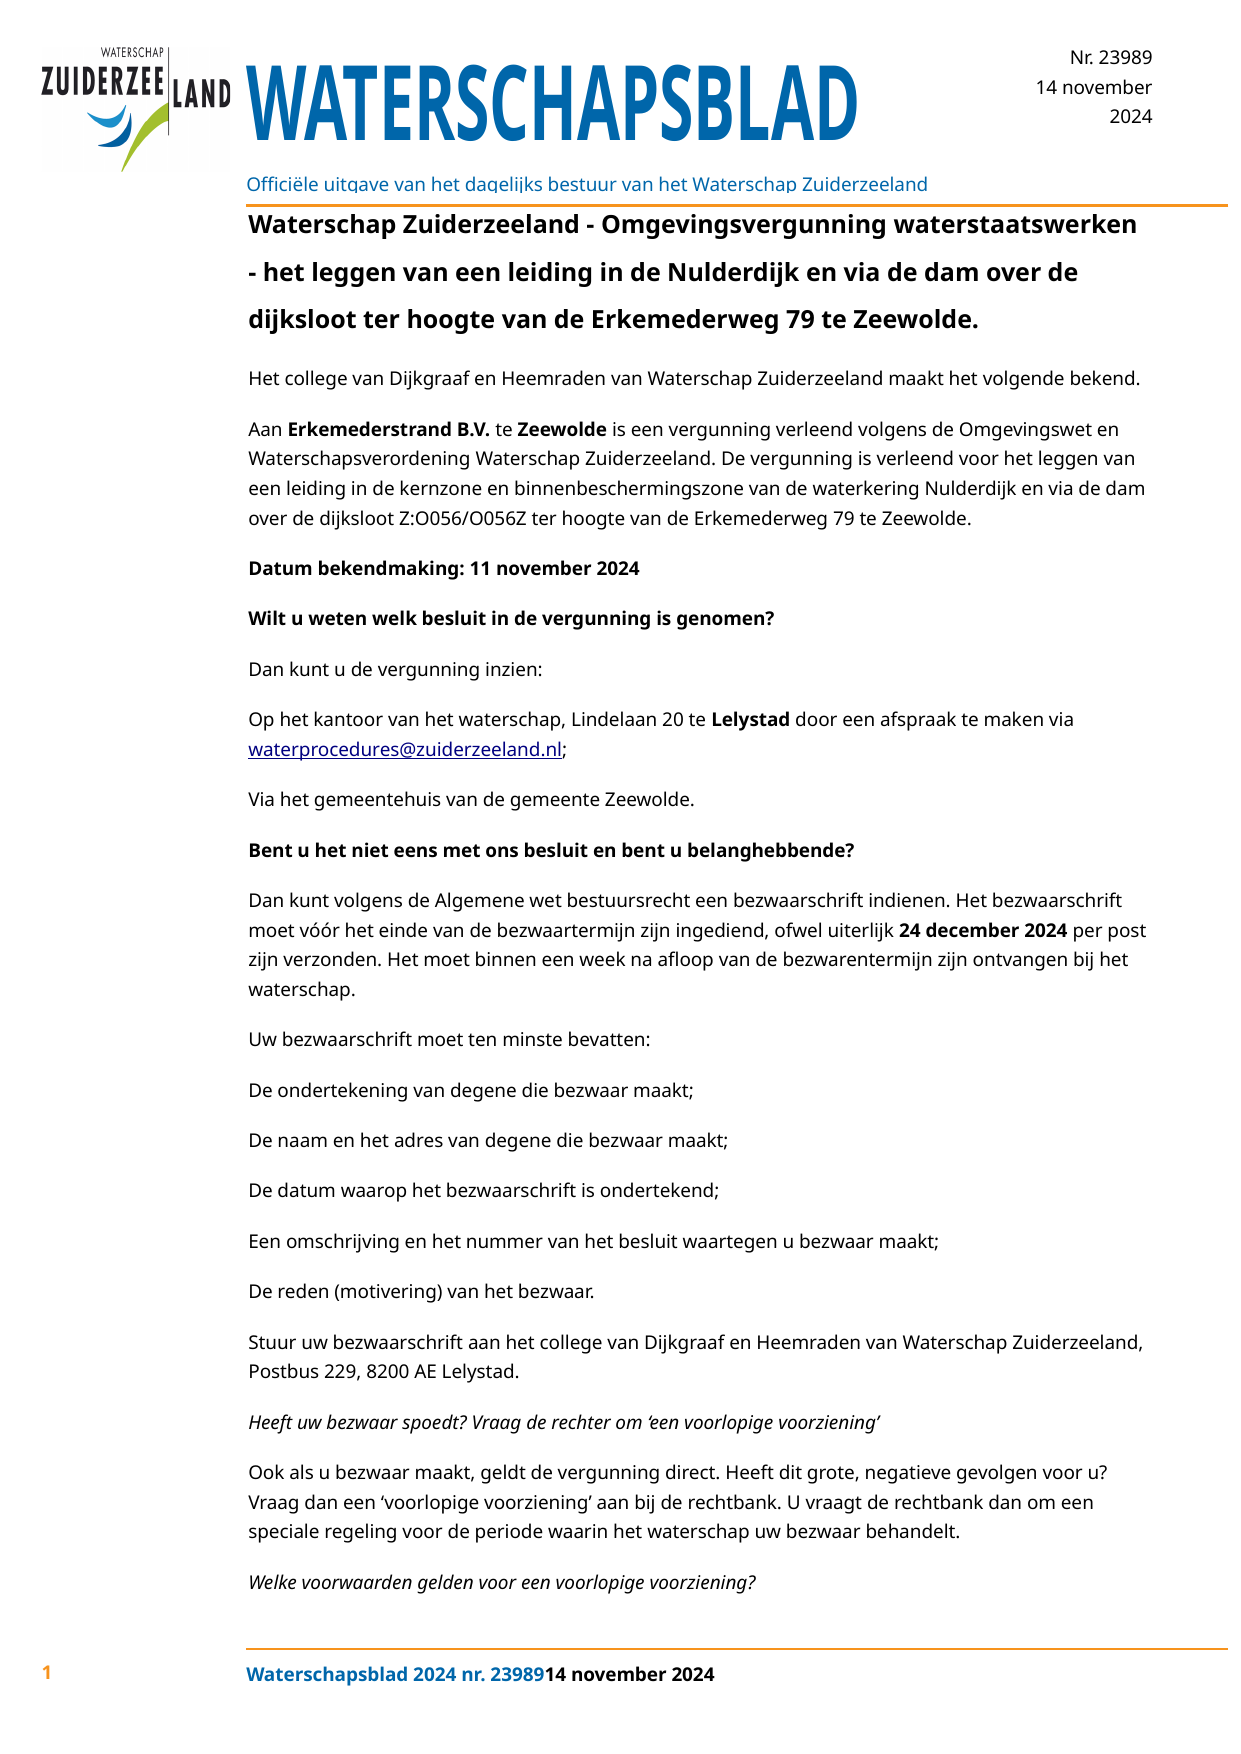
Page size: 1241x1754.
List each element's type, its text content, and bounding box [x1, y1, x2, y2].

text Het college van Dijkgraaf en Heemraden van Waterschap Zuiderzeeland maakt het volgende bekend. [248, 366, 1152, 391]
text De reden (motivering) van het bezwaar. [248, 1278, 1152, 1304]
text Dan kunt volgens de Algemene wet bestuursrecht een bezwaarschrift indienen. Het bezwaarschrift moet vóór het einde van de bezwaartermijn zijn ingediend, ofwel uiterlijk 24 december 2024 per post zijn verzonden. Het moet binnen een week na afloop van de bezwarentermijn zijn ontvangen bij het waterschap. [248, 887, 1152, 1002]
text Bent u het niet eens met ons besluit en bent u belanghebbende? [248, 837, 1152, 862]
text Datum bekendmaking: 11 november 2024 [248, 555, 1152, 581]
text Wilt u weten welk besluit in de vergunning is genomen? [248, 606, 1152, 631]
text De ondertekening van degene die bezwaar maakt; [248, 1077, 1152, 1102]
text Een omschrijving en het nummer van het besluit waartegen u bezwaar maakt; [248, 1228, 1152, 1254]
text Via het gemeentehuis van de gemeente Zeewolde. [248, 786, 1152, 812]
text Ook als u bezwaar maakt, geldt de vergunning direct. Heeft dit grote, negatieve gevolgen voor u? Vraag dan een ‘voorlopige voorziening’ aan bij de rechtbank. U vraagt de rechtbank dan om een speciale regeling voor de periode waarin het waterschap uw bezwaar behandelt. [248, 1459, 1152, 1544]
text Heeft uw bezwaar spoedt? Vraag de rechter om ‘een voorlopige voorziening’ [248, 1409, 1152, 1434]
picture [41, 47, 231, 172]
text Waterschap Zuiderzeeland - Omgevingsvergunning waterstaatswerken - het leggen van een leiding in de Nulderdijk en via de dam over de dijksloot ter hoogte van de Erkemederweg 79 te Zeewolde. [248, 207, 1152, 336]
text Op het kantoor van het waterschap, Lindelaan 20 te Lelystad door een afspraak te maken via waterprocedures@zuiderzeeland.nl; [248, 706, 1152, 762]
text Stuur uw bezwaarschrift aan het college van Dijkgraaf en Heemraden van Waterschap Zuiderzeeland, Postbus 229, 8200 AE Lelystad. [248, 1329, 1152, 1384]
text De naam en het adres van degene die bezwaar maakt; [248, 1127, 1152, 1153]
text Welke voorwaarden gelden voor een voorlopige voorziening? [248, 1569, 1152, 1594]
text Aan Erkemederstrand B.V. te Zeewolde is een vergunning verleend volgens de Omgevingswet en Waterschapsverordening Waterschap Zuiderzeeland. De vergunning is verleend voor het leggen van een leiding in de kernzone en binnenbeschermingszone van de waterkering Nulderdijk en via de dam over de dijksloot Z:O056/O056Z ter hoogte van de Erkemederweg 79 te Zeewolde. [248, 416, 1152, 530]
text Uw bezwaarschrift moet ten minste bevatten: [248, 1026, 1152, 1052]
text De datum waarop het bezwaarschrift is ondertekend; [248, 1178, 1152, 1203]
text Dan kunt u de vergunning inzien: [248, 656, 1152, 682]
